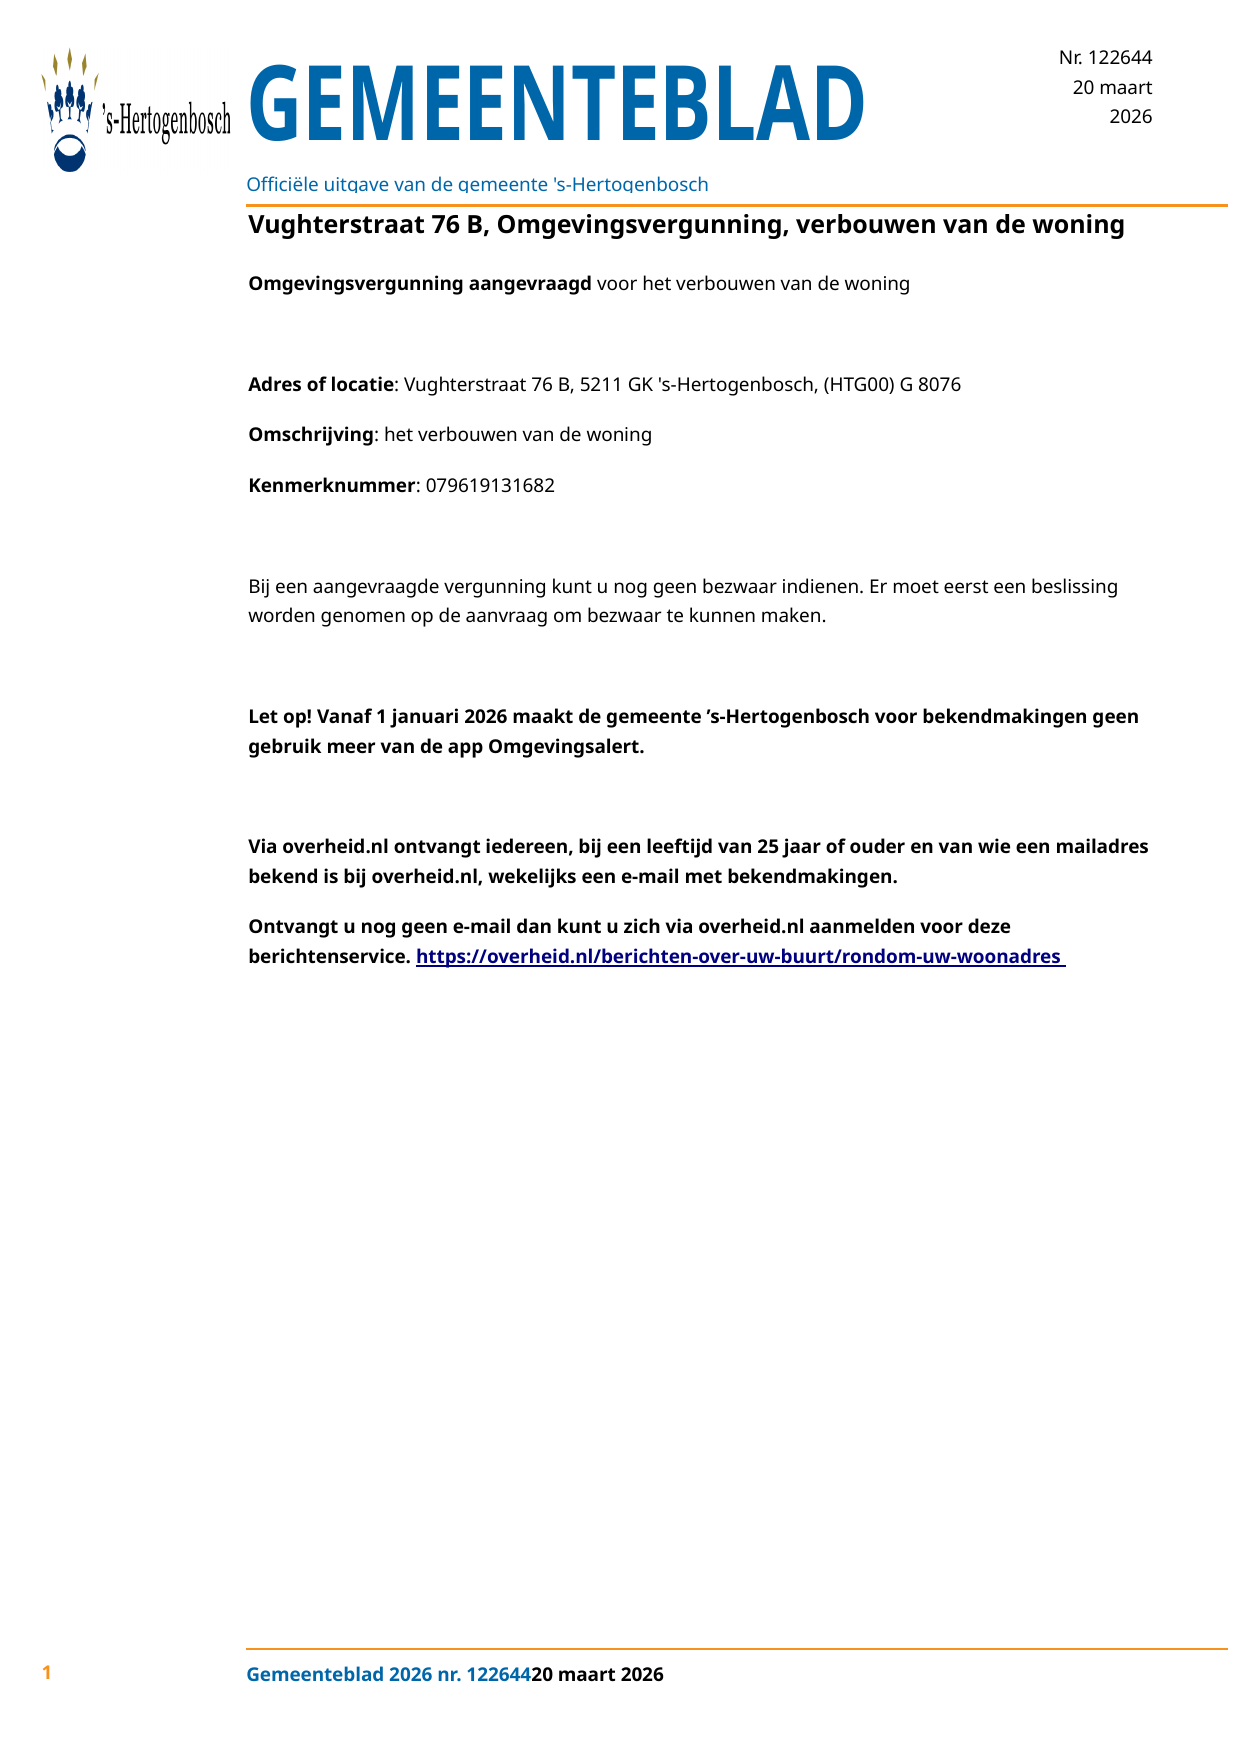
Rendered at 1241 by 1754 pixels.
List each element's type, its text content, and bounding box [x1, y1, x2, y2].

text Ontvangt u nog geen e-mail dan kunt u zich via overheid.nl aanmelden voor deze berichtenservice. https://overheid.nl/berichten-over-uw-buurt/rondom-uw-woonadres [248, 914, 1152, 969]
text Adres of locatie: Vughterstraat 76 B, 5211 GK 's-Hertogenbosch, (HTG00) G 8076 [248, 371, 1152, 397]
text Via overheid.nl ontvangt iedereen, bij een leeftijd van 25 jaar of ouder en van wie een mailadres bekend is bij overheid.nl, wekelijks een e-mail met bekendmakingen. [248, 834, 1152, 889]
text Let op! Vanaf 1 januari 2026 maakt de gemeente ’s-Hertogenbosch voor bekendmakingen geen gebruik meer van de app Omgevingsalert. [248, 703, 1152, 758]
text Bij een aangevraagde vergunning kunt u nog geen bezwaar indienen. Er moet eerst een beslissing worden genomen op de aanvraag om bezwaar te kunnen maken. [248, 573, 1152, 628]
text Vughterstraat 76 B, Omgevingsvergunning, verbouwen van de woning [248, 207, 1152, 241]
text Kenmerknummer: 079619131682 [248, 472, 1152, 498]
text Omschrijving: het verbouwen van de woning [248, 422, 1152, 447]
text Omgevingsvergunning aangevraagd voor het verbouwen van de woning [248, 270, 1152, 296]
picture [41, 47, 231, 172]
